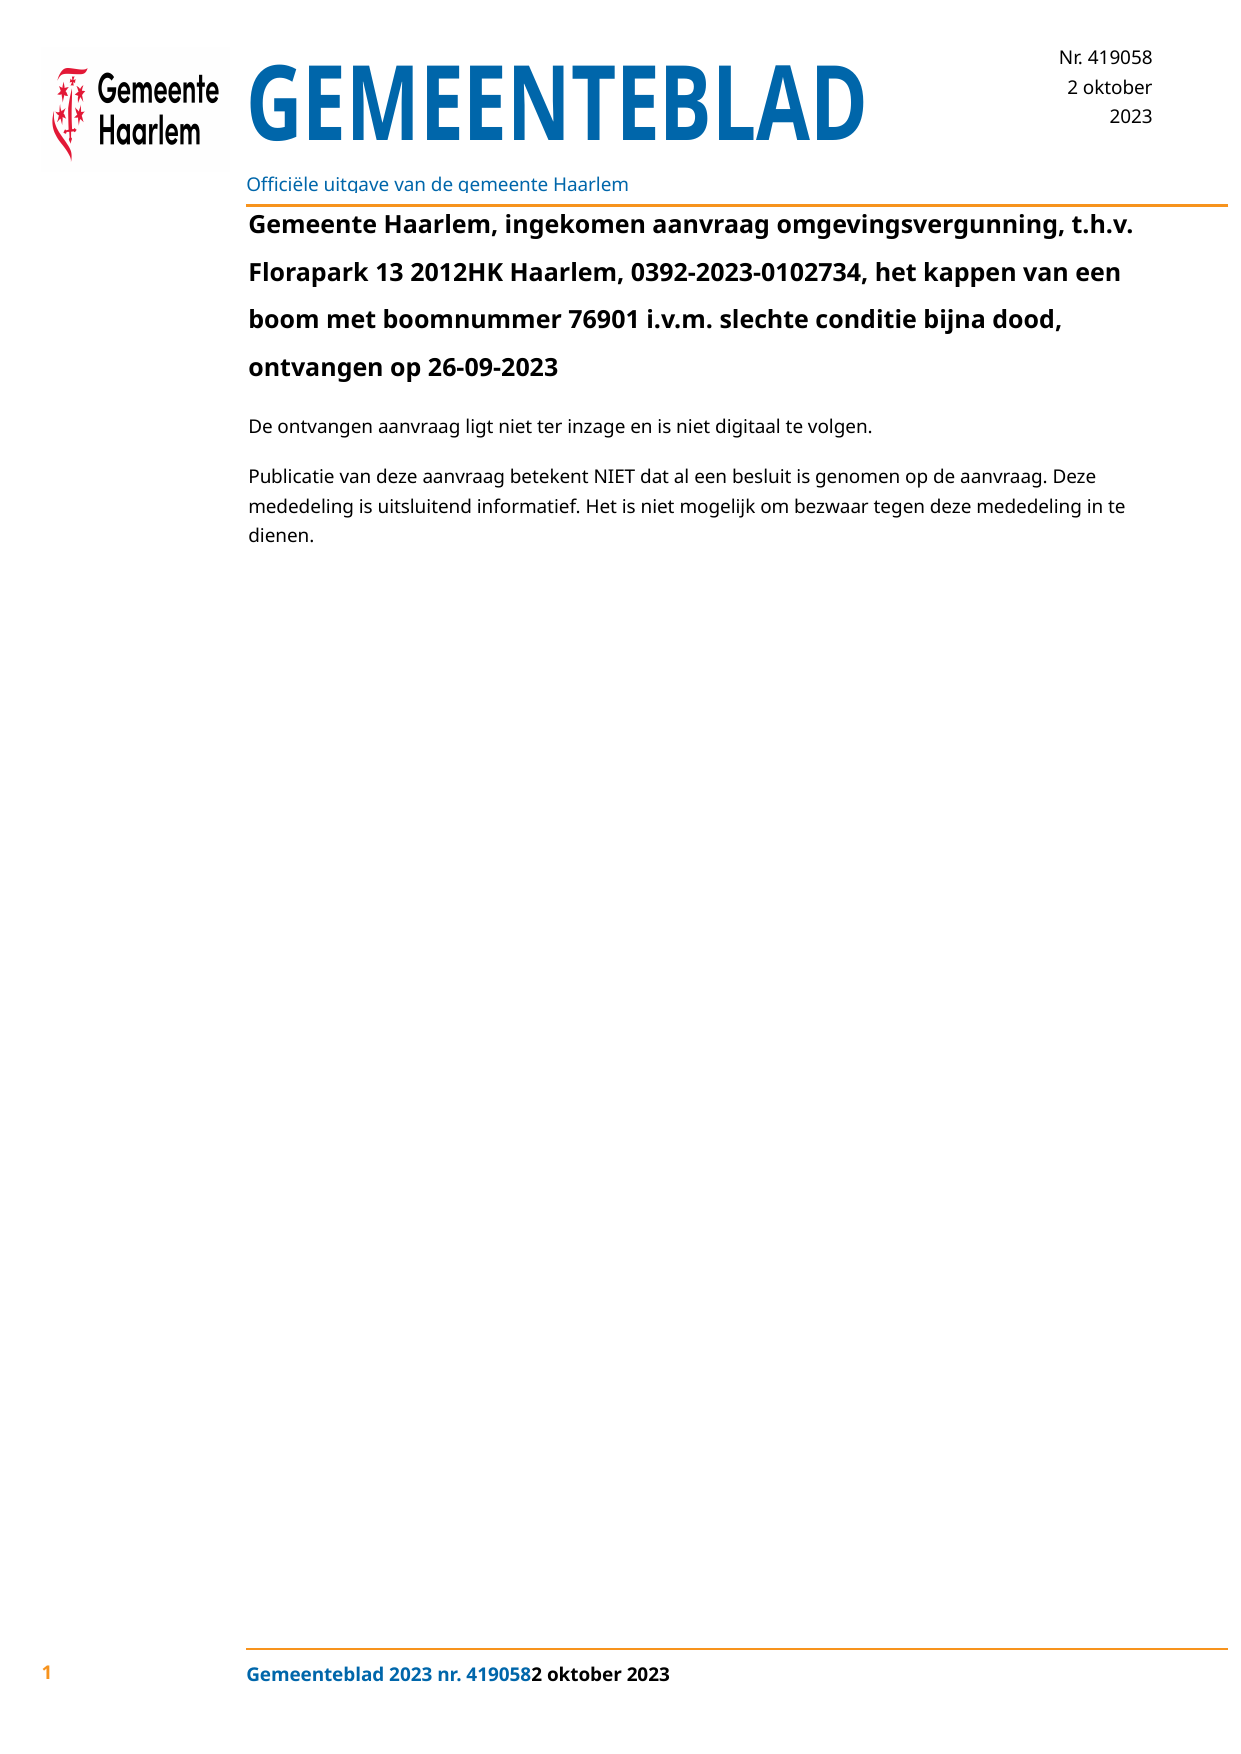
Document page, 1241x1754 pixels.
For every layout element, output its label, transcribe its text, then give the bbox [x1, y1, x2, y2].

text De ontvangen aanvraag ligt niet ter inzage en is niet digitaal te volgen. [248, 413, 1152, 439]
text Gemeente Haarlem, ingekomen aanvraag omgevingsvergunning, t.h.v. Florapark 13 2012HK Haarlem, 0392-2023-0102734, het kappen van een boom met boomnummer 76901 i.v.m. slechte conditie bijna dood, ontvangen op 26-09-2023 [248, 207, 1152, 384]
text Publicatie van deze aanvraag betekent NIET dat al een besluit is genomen op de aanvraag. Deze mededeling is uitsluitend informatief. Het is niet mogelijk om bezwaar tegen deze mededeling in te dienen. [248, 463, 1152, 548]
picture [41, 47, 231, 172]
